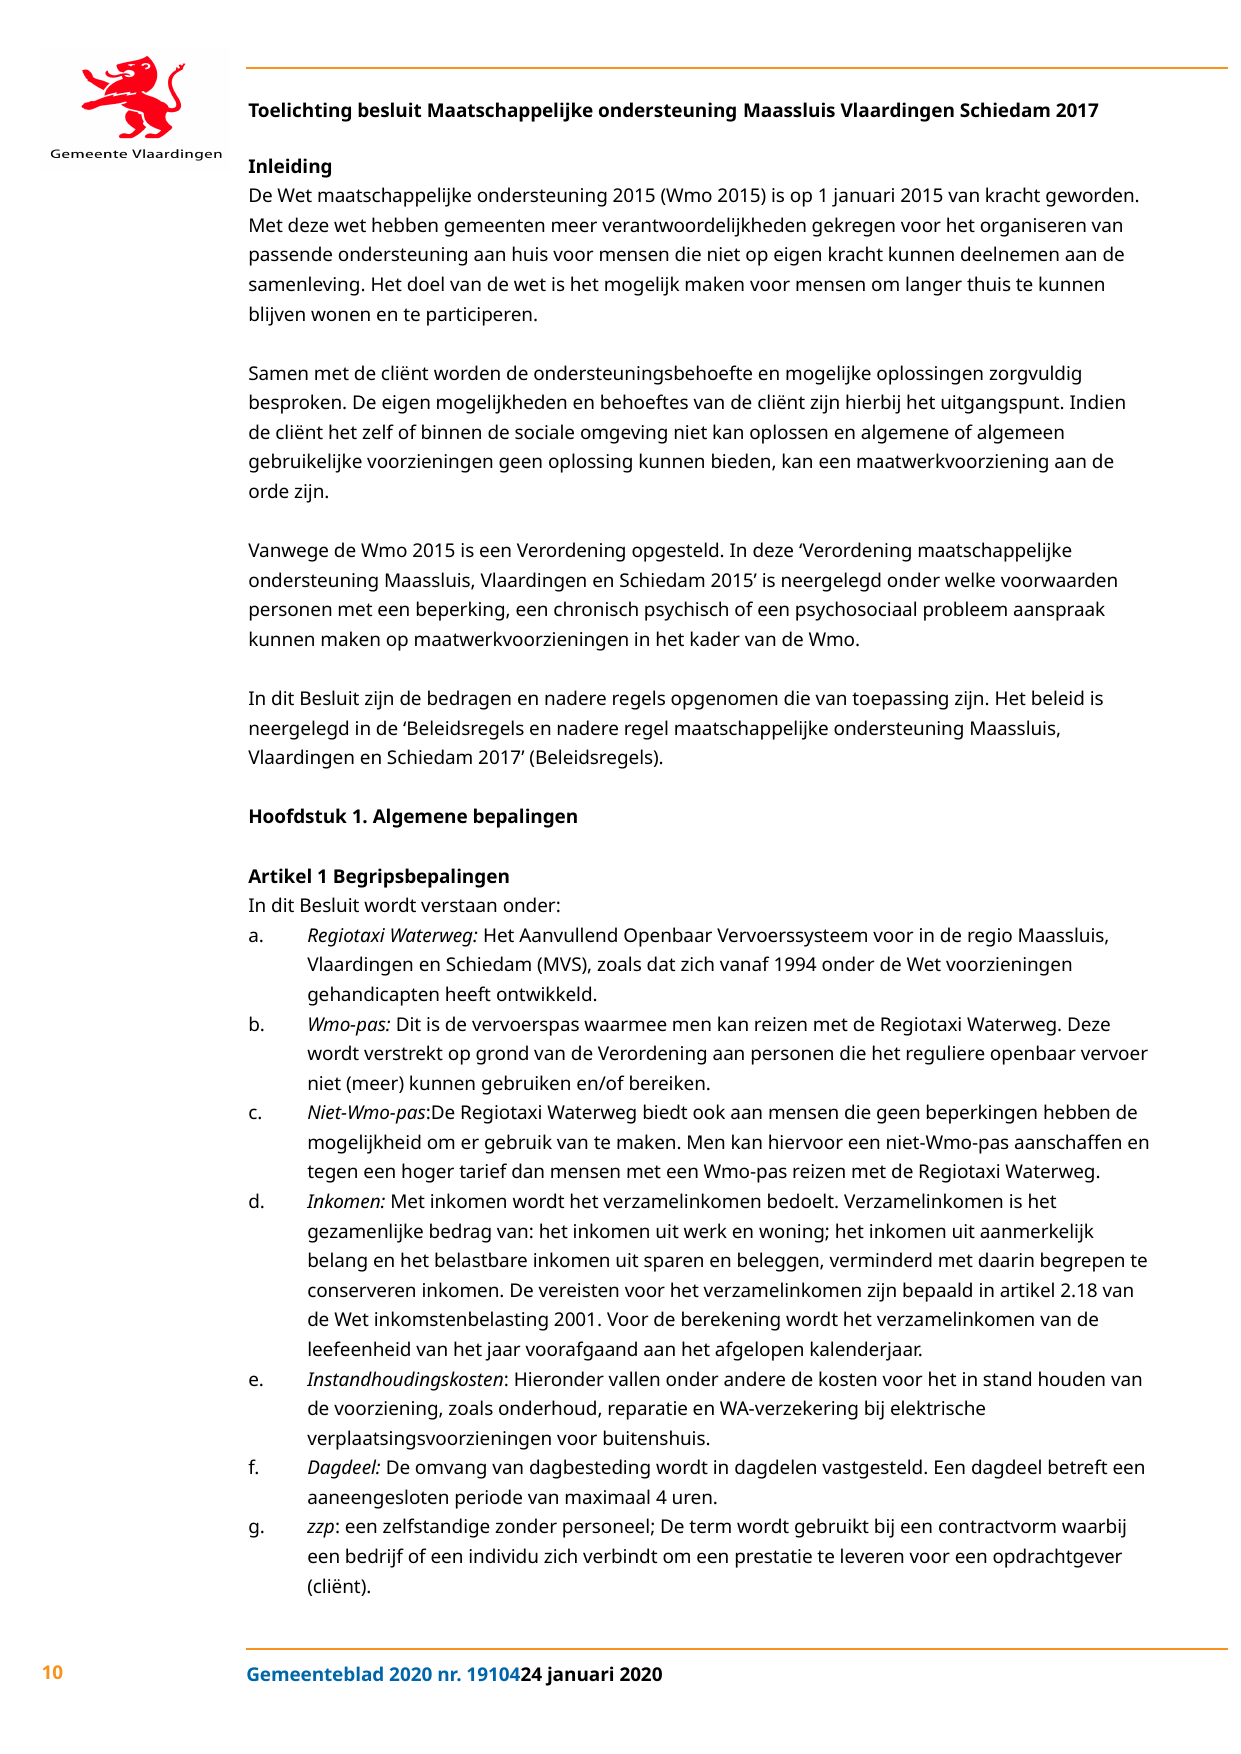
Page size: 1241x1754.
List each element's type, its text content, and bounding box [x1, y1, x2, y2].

text In dit Besluit wordt verstaan onder: [248, 892, 1152, 918]
list Regiotaxi Waterweg: Het Aanvullend Openbaar Vervoerssysteem voor in de regio Maassluis, Vlaardingen en Schiedam (MVS), zoals dat zich vanaf 1994 onder de Wet voorzieningen gehandicapten heeft ontwikkeld. [248, 922, 1152, 1007]
text De Wet maatschappelijke ondersteuning 2015 (Wmo 2015) is op 1 januari 2015 van kracht geworden. Met deze wet hebben gemeenten meer verantwoordelijkheden gekregen voor het organiseren van passende ondersteuning aan huis voor mensen die niet op eigen kracht kunnen deelnemen aan de samenleving. Het doel van de wet is het mogelijk maken voor mensen om langer thuis te kunnen blijven wonen en te participeren. [248, 182, 1152, 327]
picture [41, 47, 231, 172]
text Hoofdstuk 1. Algemene bepalingen [248, 804, 1152, 829]
list Instandhoudingskosten: Hieronder vallen onder andere de kosten voor het in stand houden van de voorziening, zoals onderhoud, reparatie en WA-verzekering bij elektrische verplaatsingsvoorzieningen voor buitenshuis. [248, 1366, 1152, 1451]
text Toelichting besluit Maatschappelijke ondersteuning Maassluis Vlaardingen Schiedam 2017 [248, 95, 1152, 123]
list Inkomen: Met inkomen wordt het verzamelinkomen bedoelt. Verzamelinkomen is het gezamenlijke bedrag van: het inkomen uit werk en woning; het inkomen uit aanmerkelijk belang en het belastbare inkomen uit sparen en beleggen, verminderd met daarin begrepen te conserveren inkomen. De vereisten voor het verzamelinkomen zijn bepaald in artikel 2.18 van de Wet inkomstenbelasting 2001. Voor de berekening wordt het verzamelinkomen van de leefeenheid van het jaar voorafgaand aan het afgelopen kalenderjaar. [248, 1188, 1152, 1362]
text Inleiding [248, 153, 1152, 179]
text In dit Besluit zijn de bedragen en nadere regels opgenomen die van toepassing zijn. Het beleid is neergelegd in de ‘Beleidsregels en nadere regel maatschappelijke ondersteuning Maassluis, Vlaardingen en Schiedam 2017’ (Beleidsregels). [248, 685, 1152, 770]
list Dagdeel: De omvang van dagbesteding wordt in dagdelen vastgesteld. Een dagdeel betreft een aaneengesloten periode van maximaal 4 uren. [248, 1454, 1152, 1510]
list Wmo-pas: Dit is de vervoerspas waarmee men kan reizen met de Regiotaxi Waterweg. Deze wordt verstrekt op grond van de Verordening aan personen die het reguliere openbaar vervoer niet (meer) kunnen gebruiken en/of bereiken. [248, 1011, 1152, 1096]
text Samen met de cliënt worden de ondersteuningsbehoefte en mogelijke oplossingen zorgvuldig besproken. De eigen mogelijkheden en behoeftes van de cliënt zijn hierbij het uitgangspunt. Indien de cliënt het zelf of binnen de sociale omgeving niet kan oplossen en algemene of algemeen gebruikelijke voorzieningen geen oplossing kunnen bieden, kan een maatwerkvoorziening aan de orde zijn. [248, 360, 1152, 504]
text Artikel 1 Begripsbepalingen [248, 863, 1152, 889]
list zzp: een zelfstandige zonder personeel; De term wordt gebruikt bij een contractvorm waarbij een bedrijf of een individu zich verbindt om een prestatie te leveren voor een opdrachtgever (cliënt). [248, 1514, 1152, 1599]
text Vanwege de Wmo 2015 is een Verordening opgesteld. In deze ‘Verordening maatschappelijke ondersteuning Maassluis, Vlaardingen en Schiedam 2015’ is neergelegd onder welke voorwaarden personen met een beperking, een chronisch psychisch of een psychosociaal probleem aanspraak kunnen maken op maatwerkvoorzieningen in het kader van de Wmo. [248, 537, 1152, 652]
list Niet-Wmo-pas:De Regiotaxi Waterweg biedt ook aan mensen die geen beperkingen hebben de mogelijkheid om er gebruik van te maken. Men kan hiervoor een niet-Wmo-pas aanschaffen en tegen een hoger tarief dan mensen met een Wmo-pas reizen met de Regiotaxi Waterweg. [248, 1099, 1152, 1184]
